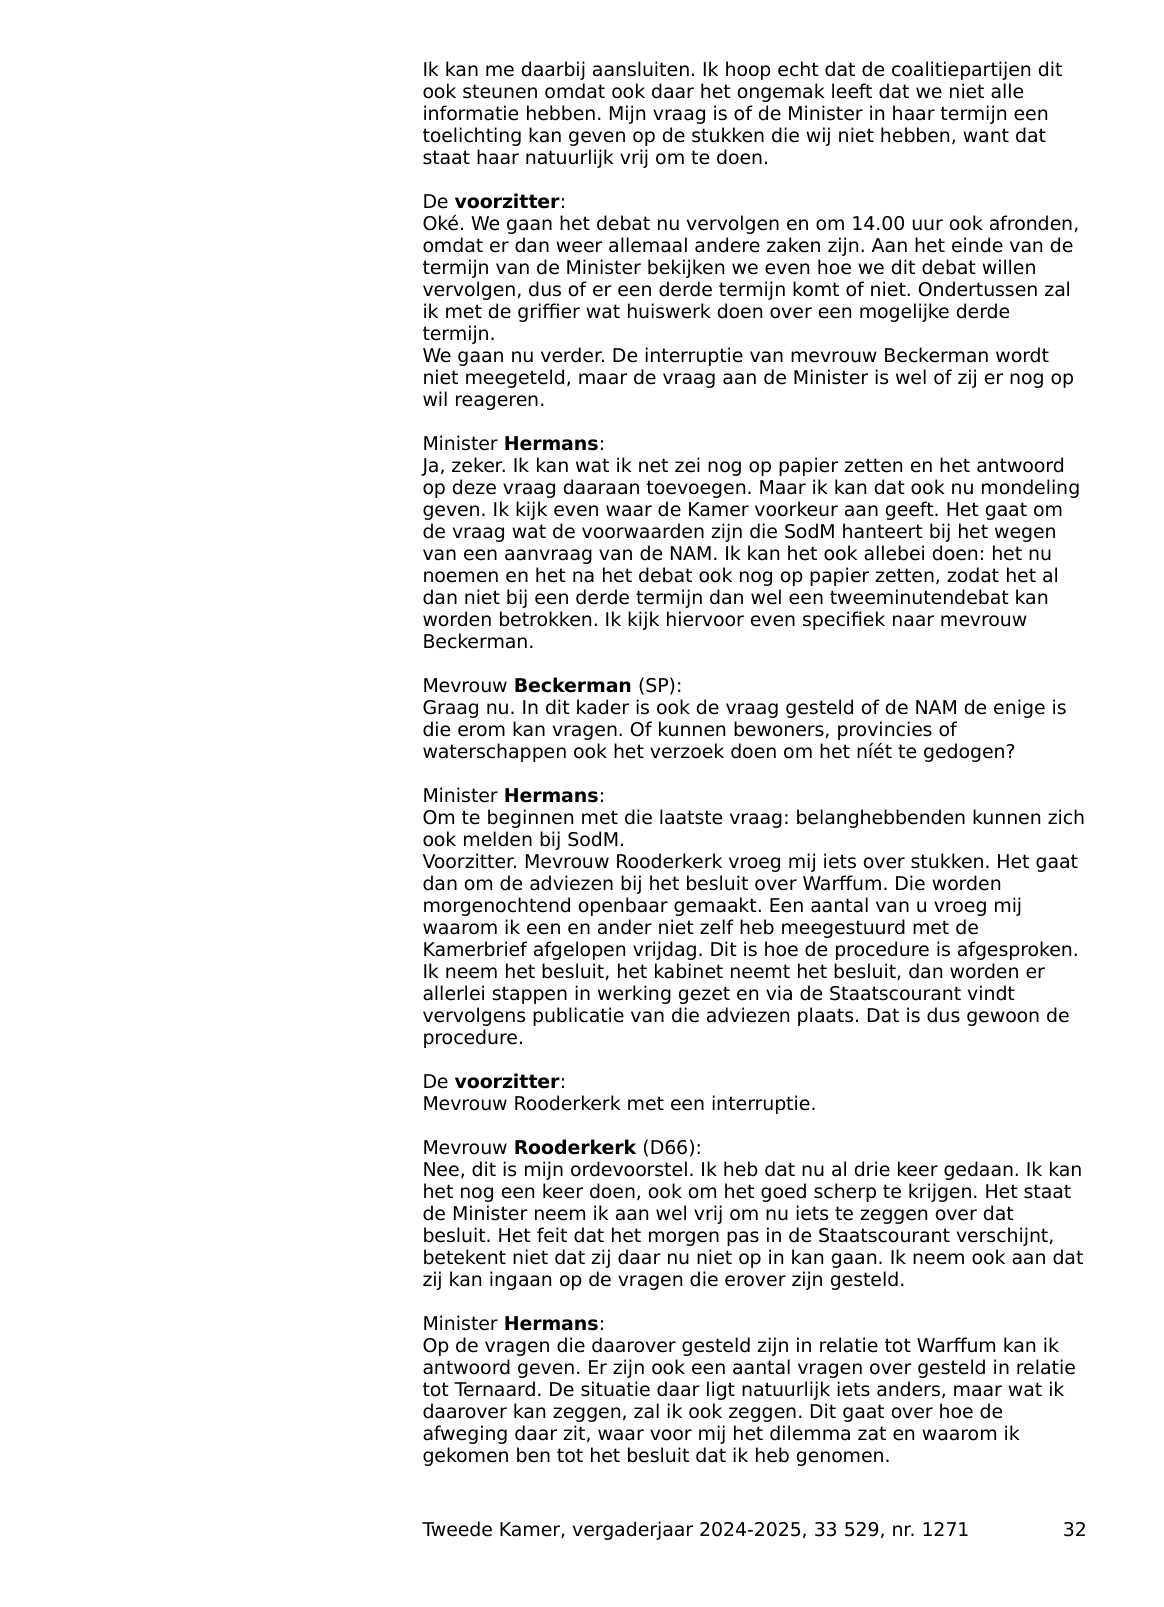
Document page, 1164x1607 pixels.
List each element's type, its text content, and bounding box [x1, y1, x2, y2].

text Mevrouw Rooderkerk met een interruptie. [422, 1093, 1087, 1115]
text Minister Hermans: [422, 1313, 1087, 1335]
text De voorzitter: [422, 191, 1087, 213]
text Op de vragen die daarover gesteld zijn in relatie tot Warffum kan ik antwoord geven. Er zijn ook een aantal vragen over gesteld in relatie tot Ternaard. De situatie daar ligt natuurlijk iets anders, maar wat ik daarover kan zeggen, zal ik ook zeggen. Dit gaat over hoe de afweging daar zit, waar voor mij het dilemma zat en waarom ik gekomen ben tot het besluit dat ik heb genomen. [422, 1335, 1087, 1467]
text Mevrouw Beckerman (SP): [422, 675, 1087, 697]
text Voorzitter. Mevrouw Rooderkerk vroeg mij iets over stukken. Het gaat dan om de adviezen bij het besluit over Warffum. Die worden morgenochtend openbaar gemaakt. Een aantal van u vroeg mij waarom ik een en ander niet zelf heb meegestuurd met de Kamerbrief afgelopen vrijdag. Dit is hoe de procedure is afgesproken. Ik neem het besluit, het kabinet neemt het besluit, dan worden er allerlei stappen in werking gezet en via de Staatscourant vindt vervolgens publicatie van die adviezen plaats. Dat is dus gewoon de procedure. [422, 851, 1087, 1049]
text Graag nu. In dit kader is ook de vraag gesteld of de NAM de enige is die erom kan vragen. Of kunnen bewoners, provincies of waterschappen ook het verzoek doen om het níét te gedogen? [422, 697, 1087, 763]
text Nee, dit is mijn ordevoorstel. Ik heb dat nu al drie keer gedaan. Ik kan het nog een keer doen, ook om het goed scherp te krijgen. Het staat de Minister neem ik aan wel vrij om nu iets te zeggen over dat besluit. Het feit dat het morgen pas in de Staatscourant verschijnt, betekent niet dat zij daar nu niet op in kan gaan. Ik neem ook aan dat zij kan ingaan op de vragen die erover zijn gesteld. [422, 1159, 1087, 1291]
text Ja, zeker. Ik kan wat ik net zei nog op papier zetten en het antwoord op deze vraag daaraan toevoegen. Maar ik kan dat ook nu mondeling geven. Ik kijk even waar de Kamer voorkeur aan geeft. Het gaat om de vraag wat de voorwaarden zijn die SodM hanteert bij het wegen van een aanvraag van de NAM. Ik kan het ook allebei doen: het nu noemen en het na het debat ook nog op papier zetten, zodat het al dan niet bij een derde termijn dan wel een tweeminutendebat kan worden betrokken. Ik kijk hiervoor even specifiek naar mevrouw Beckerman. [422, 455, 1087, 653]
text Minister Hermans: [422, 433, 1087, 455]
text We gaan nu verder. De interruptie van mevrouw Beckerman wordt niet meegeteld, maar de vraag aan de Minister is wel of zij er nog op wil reageren. [422, 345, 1087, 411]
text De voorzitter: [422, 1071, 1087, 1093]
text Om te beginnen met die laatste vraag: belanghebbenden kunnen zich ook melden bij SodM. [422, 807, 1087, 851]
text Minister Hermans: [422, 785, 1087, 807]
text Ik kan me daarbij aansluiten. Ik hoop echt dat de coalitiepartijen dit ook steunen omdat ook daar het ongemak leeft dat we niet alle informatie hebben. Mijn vraag is of de Minister in haar termijn een toelichting kan geven op de stukken die wij niet hebben, want dat staat haar natuurlijk vrij om te doen. [422, 59, 1087, 169]
text Mevrouw Rooderkerk (D66): [422, 1137, 1087, 1159]
text Oké. We gaan het debat nu vervolgen en om 14.00 uur ook afronden, omdat er dan weer allemaal andere zaken zijn. Aan het einde van de termijn van de Minister bekijken we even hoe we dit debat willen vervolgen, dus of er een derde termijn komt of niet. Ondertussen zal ik met de griffier wat huiswerk doen over een mogelijke derde termijn. [422, 213, 1087, 345]
